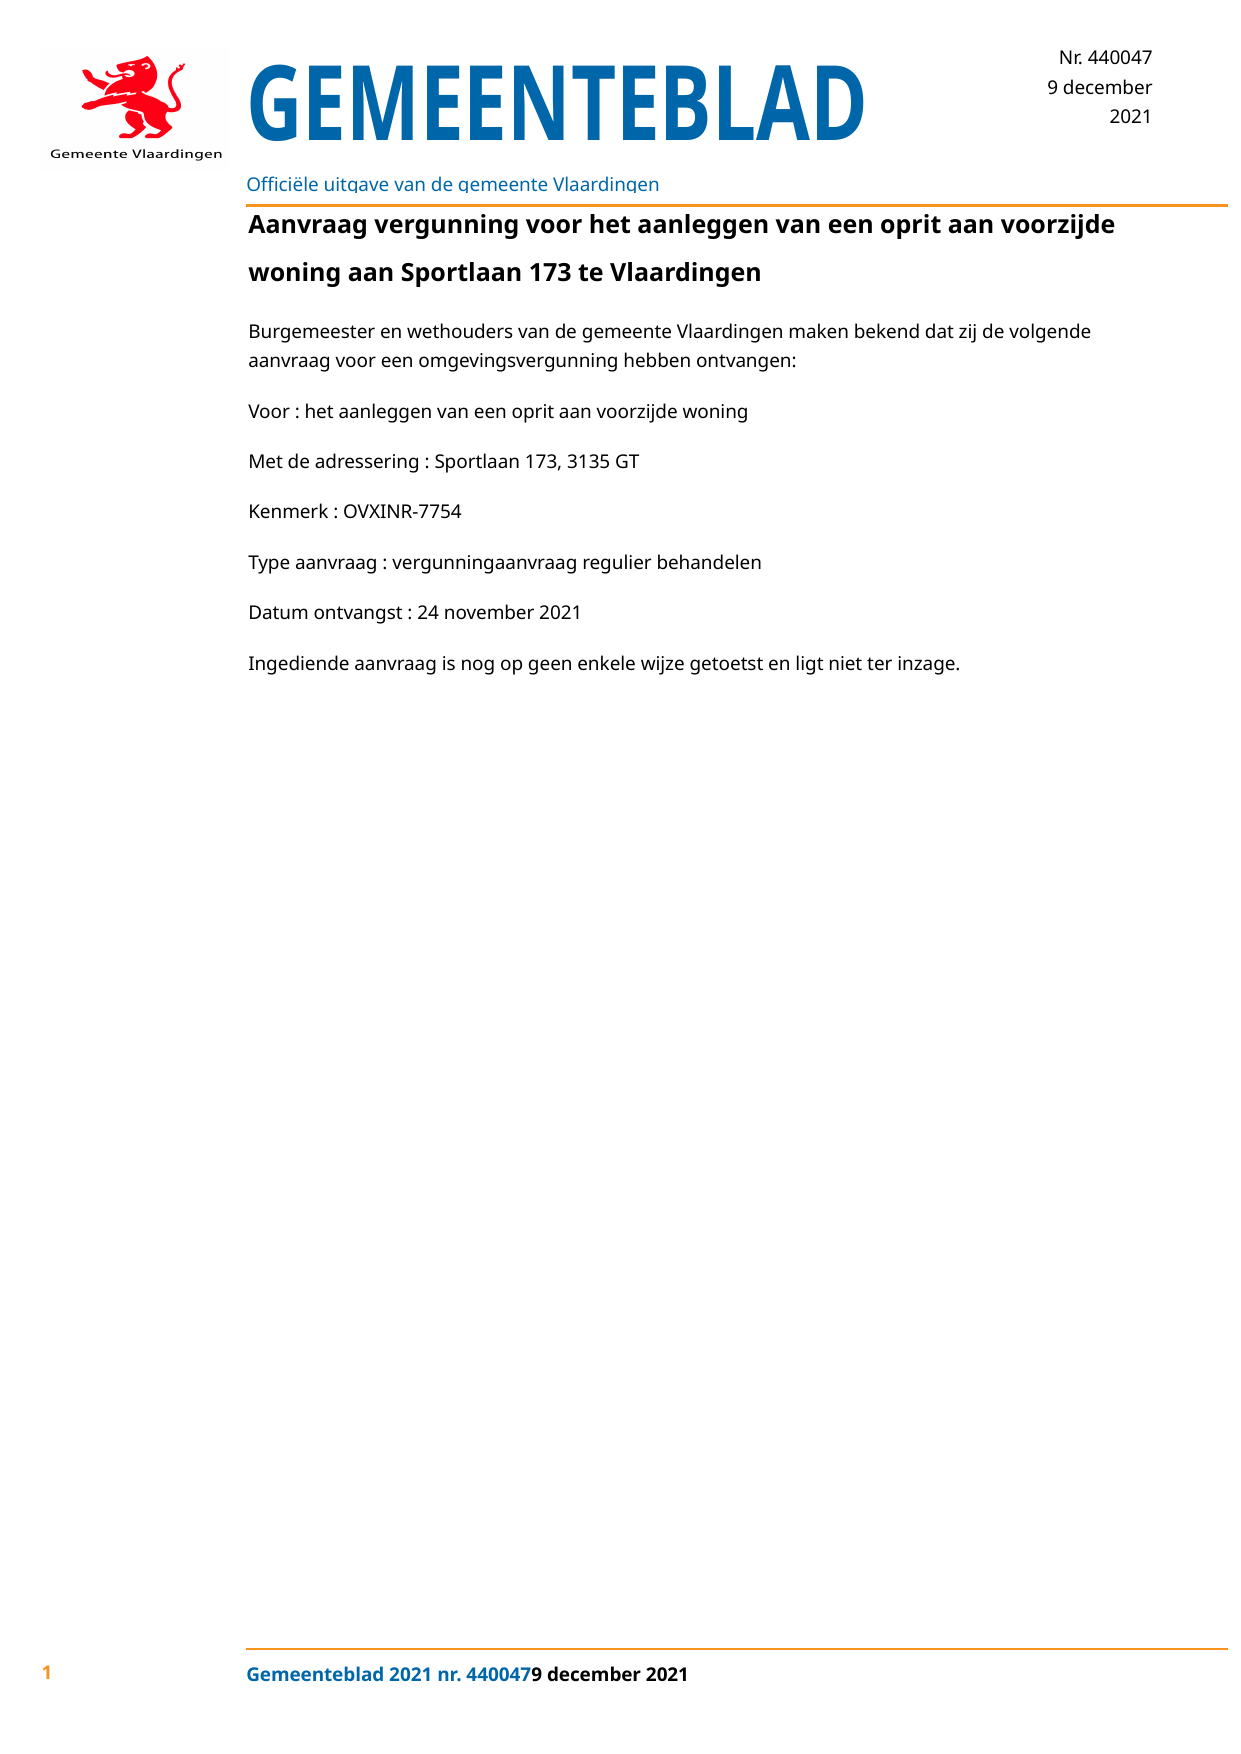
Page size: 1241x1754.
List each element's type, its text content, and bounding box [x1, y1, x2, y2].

text Met de adressering : Sportlaan 173, 3135 GT [248, 448, 1152, 474]
text Type aanvraag : vergunningaanvraag regulier behandelen [248, 549, 1152, 575]
picture [41, 47, 231, 172]
text Ingediende aanvraag is nog op geen enkele wijze getoetst en ligt niet ter inzage. [248, 650, 1152, 676]
text Burgemeester en wethouders van de gemeente Vlaardingen maken bekend dat zij de volgende aanvraag voor een omgevingsvergunning hebben ontvangen: [248, 318, 1152, 373]
text Voor : het aanleggen van een oprit aan voorzijde woning [248, 398, 1152, 424]
text Aanvraag vergunning voor het aanleggen van een oprit aan voorzijde woning aan Sportlaan 173 te Vlaardingen [248, 207, 1152, 288]
text Kenmerk : OVXINR-7754 [248, 499, 1152, 524]
text Datum ontvangst : 24 november 2021 [248, 599, 1152, 625]
